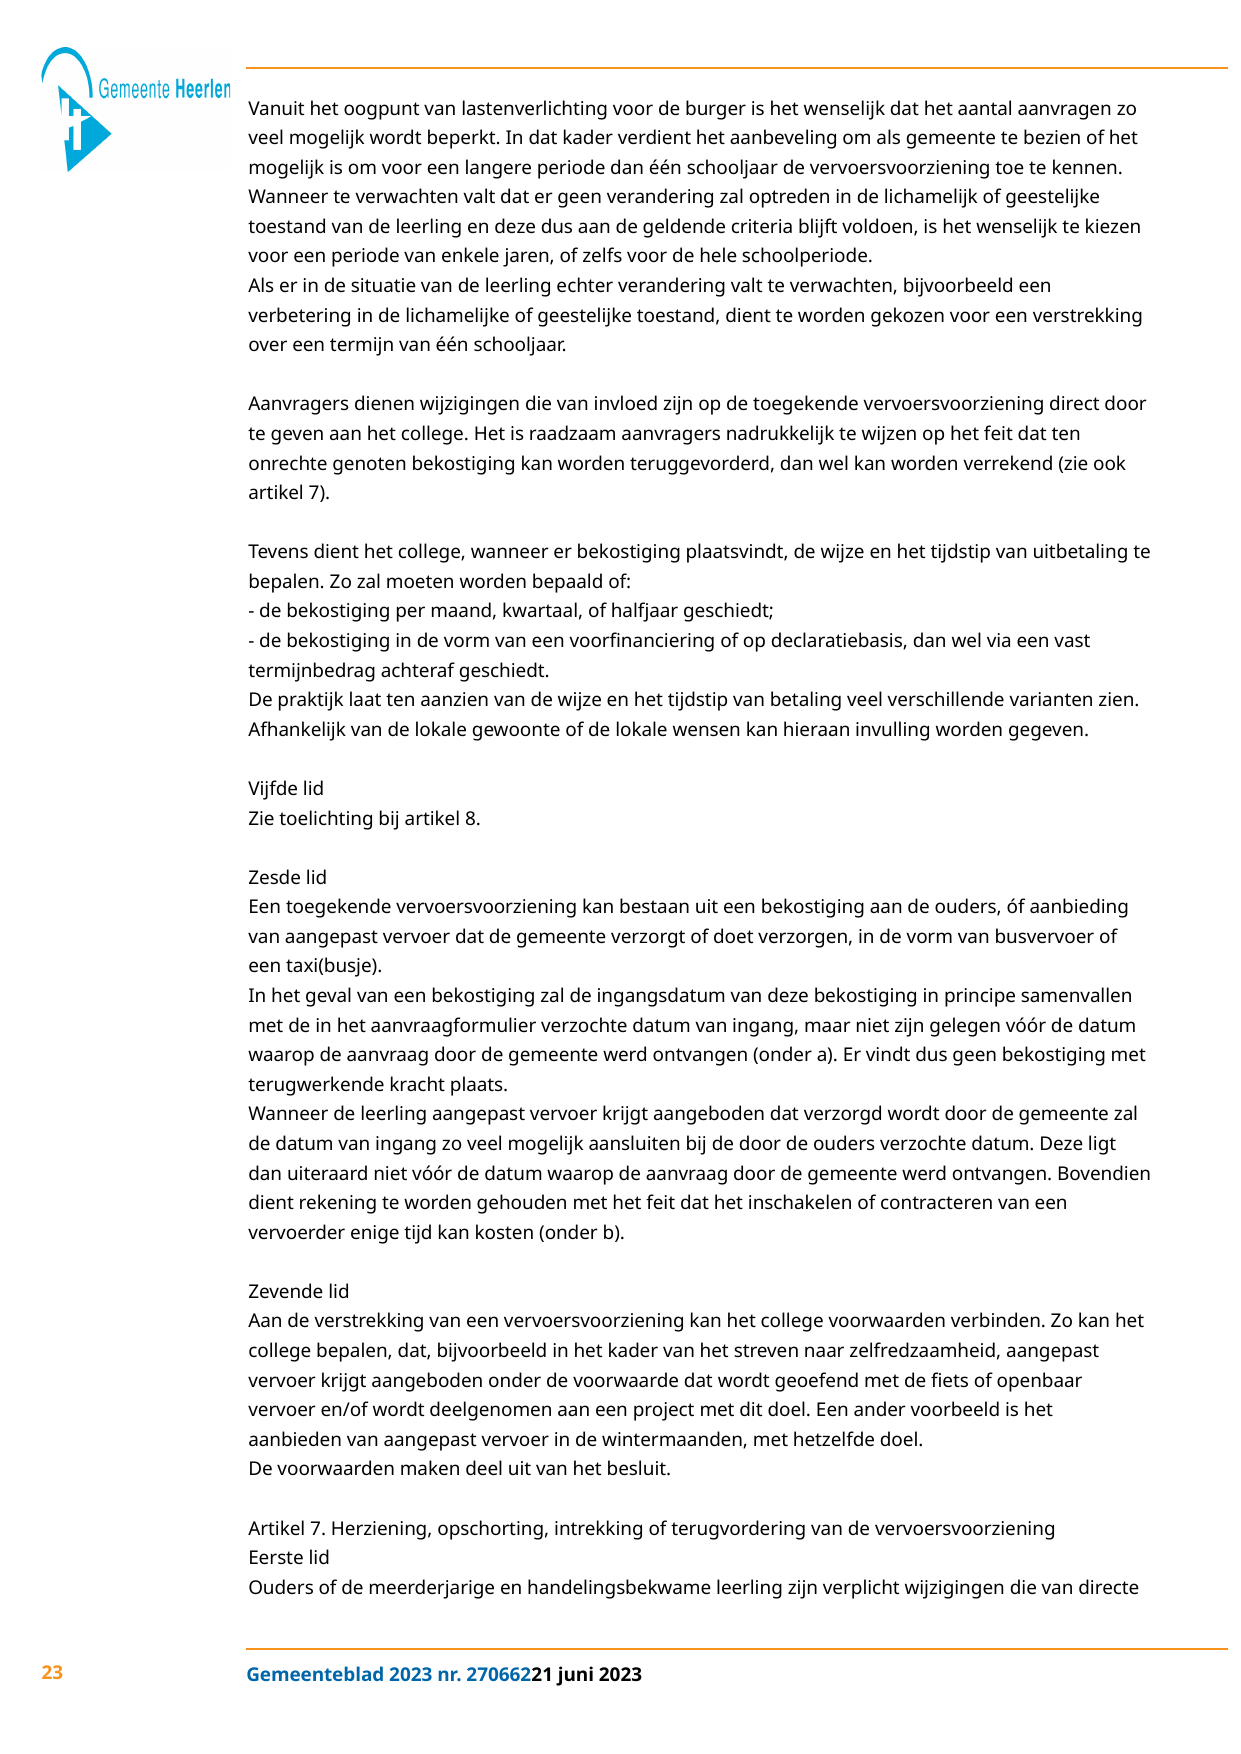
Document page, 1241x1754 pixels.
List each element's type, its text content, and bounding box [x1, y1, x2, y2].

text Zie toelichting bij artikel 8. [248, 805, 1152, 831]
text Artikel 7. Herziening, opschorting, intrekking of terugvordering van de vervoersvoorziening [248, 1515, 1152, 1541]
text - de bekostiging per maand, kwartaal, of halfjaar geschiedt; [248, 598, 1152, 623]
text Zesde lid [248, 864, 1152, 890]
text In het geval van een bekostiging zal de ingangsdatum van deze bekostiging in principe samenvallen met de in het aanvraagformulier verzochte datum van ingang, maar niet zijn gelegen vóór de datum waarop de aanvraag door de gemeente werd ontvangen (onder a). Er vindt dus geen bekostiging met terugwerkende kracht plaats. [248, 982, 1152, 1097]
text Een toegekende vervoersvoorziening kan bestaan uit een bekostiging aan de ouders, óf aanbieding van aangepast vervoer dat de gemeente verzorgt of doet verzorgen, in de vorm van busvervoer of een taxi(busje). [248, 893, 1152, 978]
text Vanuit het oogpunt van lastenverlichting voor de burger is het wenselijk dat het aantal aanvragen zo veel mogelijk wordt beperkt. In dat kader verdient het aanbeveling om als gemeente te bezien of het mogelijk is om voor een langere periode dan één schooljaar de vervoersvoorziening toe te kennen. Wanneer te verwachten valt dat er geen verandering zal optreden in de lichamelijk of geestelijke toestand van de leerling en deze dus aan de geldende criteria blijft voldoen, is het wenselijk te kiezen voor een periode van enkele jaren, of zelfs voor de hele schoolperiode. [248, 95, 1152, 268]
text Aanvragers dienen wijzigingen die van invloed zijn op de toegekende vervoersvoorziening direct door te geven aan het college. Het is raadzaam aanvragers nadrukkelijk te wijzen op het feit dat ten onrechte genoten bekostiging kan worden teruggevorderd, dan wel kan worden verrekend (zie ook artikel 7). [248, 391, 1152, 505]
text De voorwaarden maken deel uit van het besluit. [248, 1456, 1152, 1481]
text - de bekostiging in de vorm van een voorfinanciering of op declaratiebasis, dan wel via een vast termijnbedrag achteraf geschiedt. [248, 627, 1152, 683]
text De praktijk laat ten aanzien van de wijze en het tijdstip van betaling veel verschillende varianten zien. Afhankelijk van de lokale gewoonte of de lokale wensen kan hieraan invulling worden gegeven. [248, 686, 1152, 742]
picture [41, 47, 231, 172]
text Eerste lid [248, 1544, 1152, 1570]
text Ouders of de meerderjarige en handelingsbekwame leerling zijn verplicht wijzigingen die van directe [248, 1574, 1152, 1600]
picture [41, 47, 59, 70]
text Als er in de situatie van de leerling echter verandering valt te verwachten, bijvoorbeeld een verbetering in de lichamelijke of geestelijke toestand, dient te worden gekozen voor een verstrekking over een termijn van één schooljaar. [248, 272, 1152, 357]
text Vijfde lid [248, 775, 1152, 801]
text Wanneer de leerling aangepast vervoer krijgt aangeboden dat verzorgd wordt door de gemeente zal de datum van ingang zo veel mogelijk aansluiten bij de door de ouders verzochte datum. Deze ligt dan uiteraard niet vóór de datum waarop de aanvraag door de gemeente werd ontvangen. Bovendien dient rekening te worden gehouden met het feit dat het inschakelen of contracteren van een vervoerder enige tijd kan kosten (onder b). [248, 1101, 1152, 1245]
text Aan de verstrekking van een vervoersvoorziening kan het college voorwaarden verbinden. Zo kan het college bepalen, dat, bijvoorbeeld in het kader van het streven naar zelfredzaamheid, aangepast vervoer krijgt aangeboden onder de voorwaarde dat wordt geoefend met de fiets of openbaar vervoer en/of wordt deelgenomen aan een project met dit doel. Een ander voorbeeld is het aanbieden van aangepast vervoer in de wintermaanden, met hetzelfde doel. [248, 1308, 1152, 1452]
text Zevende lid [248, 1278, 1152, 1304]
text Tevens dient het college, wanneer er bekostiging plaatsvindt, de wijze en het tijdstip van uitbetaling te bepalen. Zo zal moeten worden bepaald of: [248, 538, 1152, 594]
